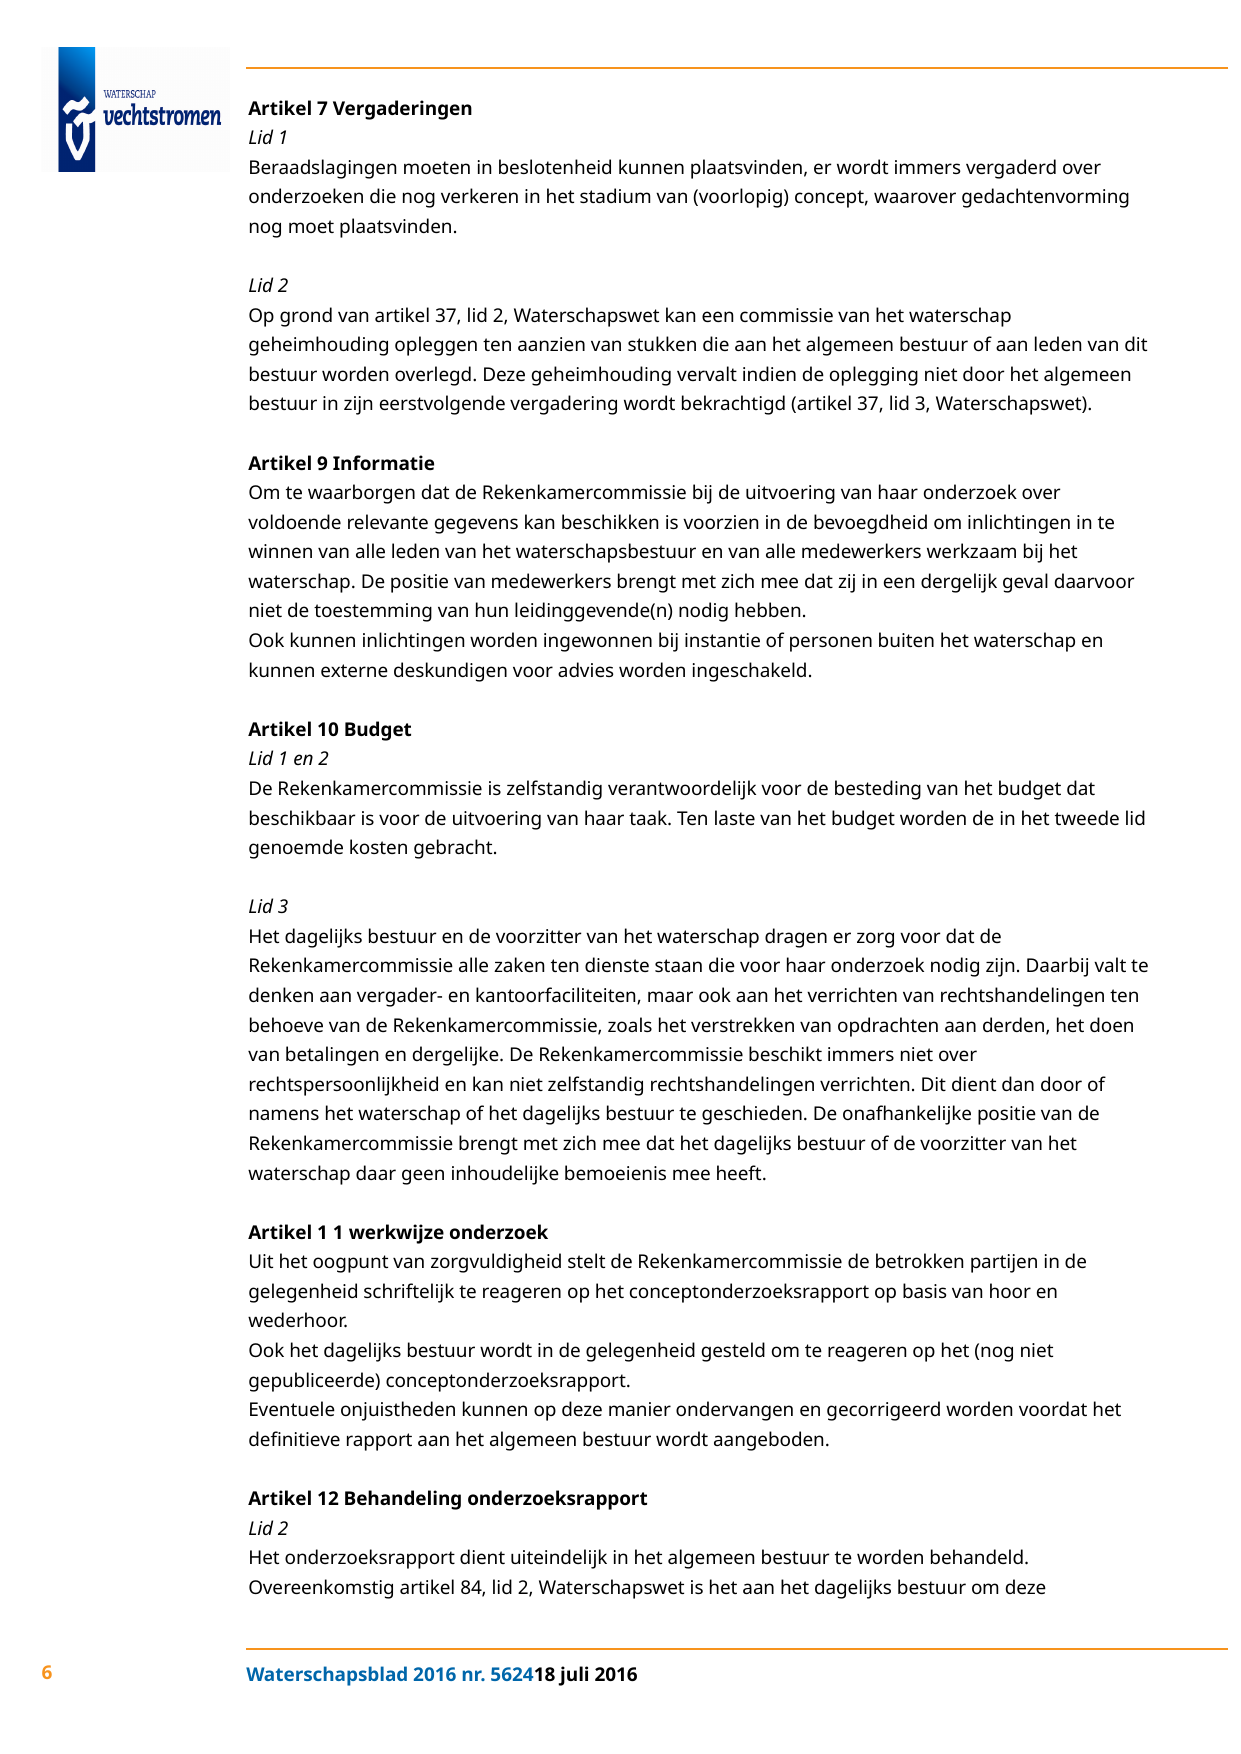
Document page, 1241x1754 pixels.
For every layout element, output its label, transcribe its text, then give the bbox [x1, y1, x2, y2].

text Op grond van artikel 37, lid 2, Waterschapswet kan een commissie van het waterschap geheimhouding opleggen ten aanzien van stukken die aan het algemeen bestuur of aan leden van dit bestuur worden overlegd. Deze geheimhouding vervalt indien de oplegging niet door het algemeen bestuur in zijn eerstvolgende vergadering wordt bekrachtigd (artikel 37, lid 3, Waterschapswet). [248, 302, 1152, 416]
text Eventuele onjuistheden kunnen op deze manier ondervangen en gecorrigeerd worden voordat het definitieve rapport aan het algemeen bestuur wordt aangeboden. [248, 1396, 1152, 1452]
text De Rekenkamercommissie is zelfstandig verantwoordelijk voor de besteding van het budget dat beschikbaar is voor de uitvoering van haar taak. Ten laste van het budget worden de in het tweede lid genoemde kosten gebracht. [248, 775, 1152, 860]
text Lid 1 [248, 124, 1152, 150]
text Om te waarborgen dat de Rekenkamercommissie bij de uitvoering van haar onderzoek over voldoende relevante gegevens kan beschikken is voorzien in de bevoegdheid om inlichtingen in te winnen van alle leden van het waterschapsbestuur en van alle medewerkers werkzaam bij het waterschap. De positie van medewerkers brengt met zich mee dat zij in een dergelijk geval daarvoor niet de toestemming van hun leidinggevende(n) nodig hebben. [248, 479, 1152, 623]
text Ook kunnen inlichtingen worden ingewonnen bij instantie of personen buiten het waterschap en kunnen externe deskundigen voor advies worden ingeschakeld. [248, 627, 1152, 683]
text Artikel 12 Behandeling onderzoeksrapport [248, 1485, 1152, 1511]
text Artikel 9 Informatie [248, 450, 1152, 476]
text Lid 2 [248, 272, 1152, 298]
text Het onderzoeksrapport dient uiteindelijk in het algemeen bestuur te worden behandeld. Overeenkomstig artikel 84, lid 2, Waterschapswet is het aan het dagelijks bestuur om deze [248, 1544, 1152, 1600]
text Lid 3 [248, 893, 1152, 919]
text Artikel 1 1 werkwijze onderzoek [248, 1219, 1152, 1245]
text Artikel 10 Budget [248, 716, 1152, 742]
text Uit het oogpunt van zorgvuldigheid stelt de Rekenkamercommissie de betrokken partijen in de gelegenheid schriftelijk te reageren op het conceptonderzoeksrapport op basis van hoor en wederhoor. [248, 1248, 1152, 1333]
picture [41, 47, 231, 172]
text Lid 2 [248, 1515, 1152, 1541]
text Lid 1 en 2 [248, 746, 1152, 771]
text Ook het dagelijks bestuur wordt in de gelegenheid gesteld om te reageren op het (nog niet gepubliceerde) conceptonderzoeksrapport. [248, 1337, 1152, 1393]
text Artikel 7 Vergaderingen [248, 95, 1152, 121]
text Beraadslagingen moeten in beslotenheid kunnen plaatsvinden, er wordt immers vergaderd over onderzoeken die nog verkeren in het stadium van (voorlopig) concept, waarover gedachtenvorming nog moet plaatsvinden. [248, 154, 1152, 239]
text Het dagelijks bestuur en de voorzitter van het waterschap dragen er zorg voor dat de Rekenkamercommissie alle zaken ten dienste staan die voor haar onderzoek nodig zijn. Daarbij valt te denken aan vergader- en kantoorfaciliteiten, maar ook aan het verrichten van rechtshandelingen ten behoeve van de Rekenkamercommissie, zoals het verstrekken van opdrachten aan derden, het doen van betalingen en dergelijke. De Rekenkamercommissie beschikt immers niet over rechtspersoonlijkheid en kan niet zelfstandig rechtshandelingen verrichten. Dit dient dan door of namens het waterschap of het dagelijks bestuur te geschieden. De onafhankelijke positie van de Rekenkamercommissie brengt met zich mee dat het dagelijks bestuur of de voorzitter van het waterschap daar geen inhoudelijke bemoeienis mee heeft. [248, 923, 1152, 1186]
